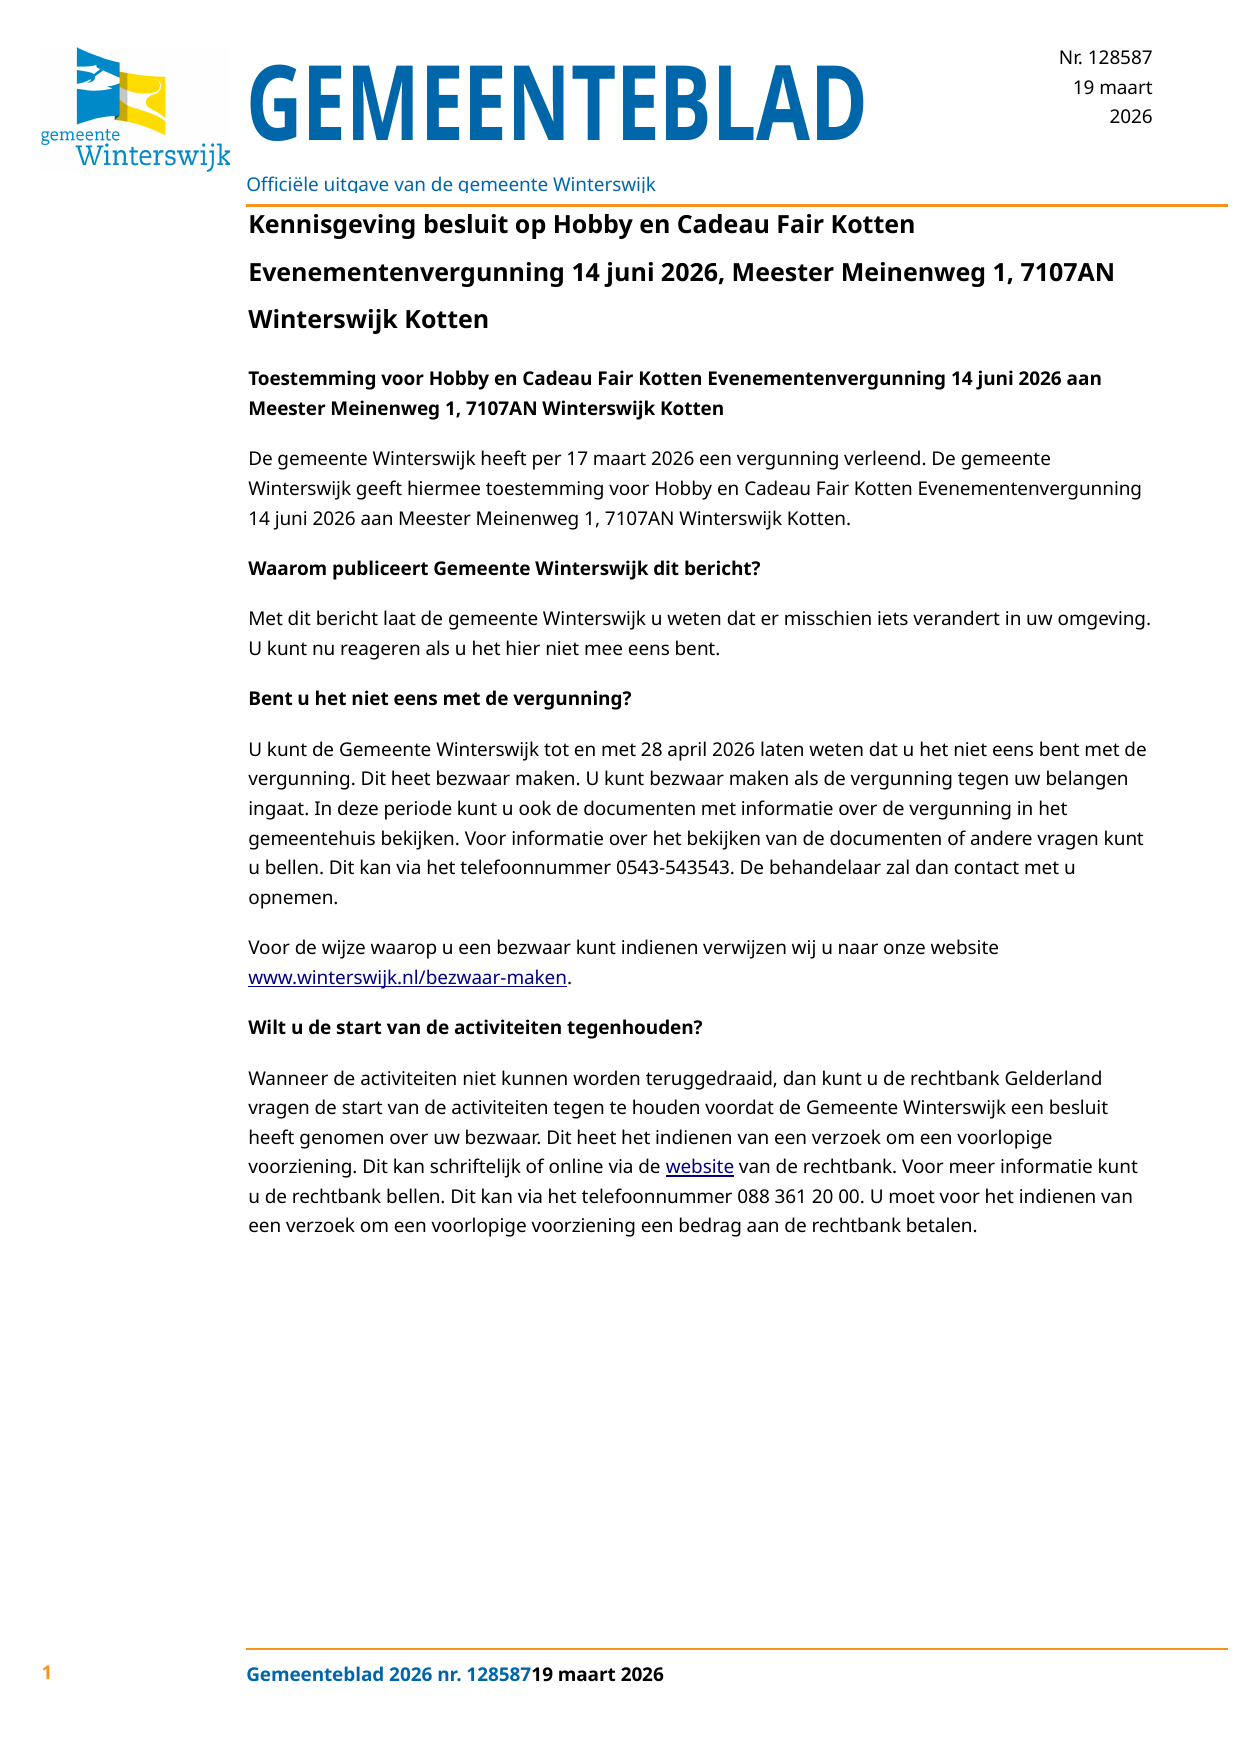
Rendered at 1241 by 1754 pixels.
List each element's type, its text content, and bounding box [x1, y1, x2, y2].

text Waarom publiceert Gemeente Winterswijk dit bericht? [248, 555, 1152, 581]
picture [225, 153, 231, 162]
picture [41, 47, 231, 172]
text Wanneer de activiteiten niet kunnen worden teruggedraaid, dan kunt u de rechtbank Gelderland vragen de start van de activiteiten tegen te houden voordat de Gemeente Winterswijk een besluit heeft genomen over uw bezwaar. Dit heet het indienen van een verzoek om een voorlopige voorziening. Dit kan schriftelijk of online via de website van de rechtbank. Voor meer informatie kunt u de rechtbank bellen. Dit kan via het telefoonnummer 088 361 20 00. U moet voor het indienen van een verzoek om een voorlopige voorziening een bedrag aan de rechtbank betalen. [248, 1065, 1152, 1238]
text De gemeente Winterswijk heeft per 17 maart 2026 een vergunning verleend. De gemeente Winterswijk geeft hiermee toestemming voor Hobby en Cadeau Fair Kotten Evenementenvergunning 14 juni 2026 aan Meester Meinenweg 1, 7107AN Winterswijk Kotten. [248, 446, 1152, 530]
text Toestemming voor Hobby en Cadeau Fair Kotten Evenementenvergunning 14 juni 2026 aan Meester Meinenweg 1, 7107AN Winterswijk Kotten [248, 366, 1152, 421]
text Kennisgeving besluit op Hobby en Cadeau Fair Kotten Evenementenvergunning 14 juni 2026, Meester Meinenweg 1, 7107AN Winterswijk Kotten [248, 207, 1152, 336]
text Voor de wijze waarop u een bezwaar kunt indienen verwijzen wij u naar onze website www.winterswijk.nl/bezwaar-maken. [248, 934, 1152, 989]
text Wilt u de start van de activiteiten tegenhouden? [248, 1014, 1152, 1040]
text U kunt de Gemeente Winterswijk tot en met 28 april 2026 laten weten dat u het niet eens bent met de vergunning. Dit heet bezwaar maken. U kunt bezwaar maken als de vergunning tegen uw belangen ingaat. In deze periode kunt u ook de documenten met informatie over de vergunning in het gemeentehuis bekijken. Voor informatie over het bekijken van de documenten of andere vragen kunt u bellen. Dit kan via het telefoonnummer 0543-543543. De behandelaar zal dan contact met u opnemen. [248, 736, 1152, 909]
text Bent u het niet eens met de vergunning? [248, 686, 1152, 711]
text Met dit bericht laat de gemeente Winterswijk u weten dat er misschien iets verandert in uw omgeving. U kunt nu reageren als u het hier niet mee eens bent. [248, 606, 1152, 661]
